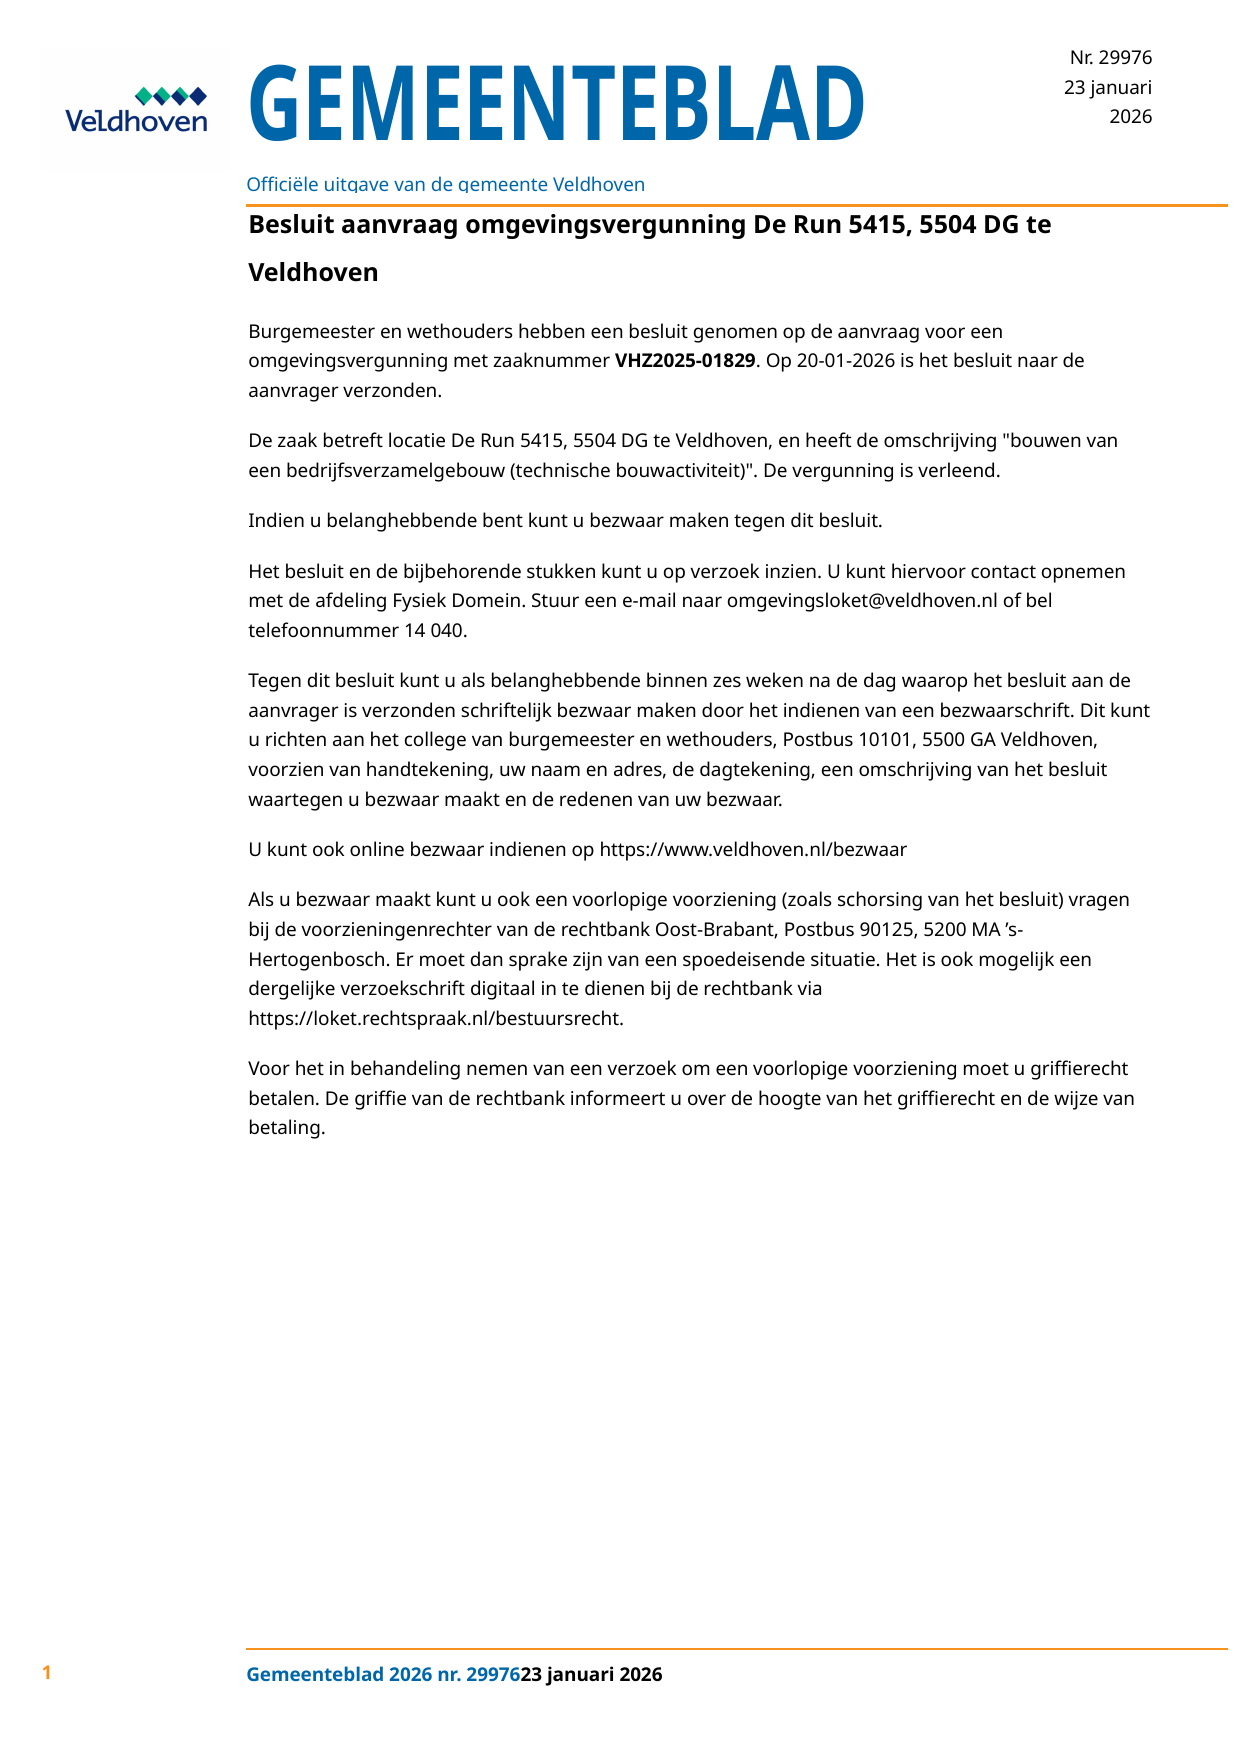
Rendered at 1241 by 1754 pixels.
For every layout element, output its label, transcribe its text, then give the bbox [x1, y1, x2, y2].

picture [41, 47, 231, 172]
text Als u bezwaar maakt kunt u ook een voorlopige voorziening (zoals schorsing van het besluit) vragen bij de voorzieningenrechter van de rechtbank Oost-Brabant, Postbus 90125, 5200 MA ’s-Hertogenbosch. Er moet dan sprake zijn van een spoedeisende situatie. Het is ook mogelijk een dergelijke verzoekschrift digitaal in te dienen bij de rechtbank via https://loket.rechtspraak.nl/bestuursrecht. [248, 887, 1152, 1031]
text U kunt ook online bezwaar indienen op https://www.veldhoven.nl/bezwaar [248, 836, 1152, 862]
text Tegen dit besluit kunt u als belanghebbende binnen zes weken na de dag waarop het besluit aan de aanvrager is verzonden schriftelijk bezwaar maken door het indienen van een bezwaarschrift. Dit kunt u richten aan het college van burgemeester en wethouders, Postbus 10101, 5500 GA Veldhoven, voorzien van handtekening, uw naam en adres, de dagtekening, een omschrijving van het besluit waartegen u bezwaar maakt en de redenen van uw bezwaar. [248, 667, 1152, 812]
text Burgemeester en wethouders hebben een besluit genomen op de aanvraag voor een omgevingsvergunning met zaaknummer VHZ2025-01829. Op 20-01-2026 is het besluit naar de aanvrager verzonden. [248, 318, 1152, 403]
text Besluit aanvraag omgevingsvergunning De Run 5415, 5504 DG te Veldhoven [248, 207, 1152, 288]
text Indien u belanghebbende bent kunt u bezwaar maken tegen dit besluit. [248, 507, 1152, 533]
text De zaak betreft locatie De Run 5415, 5504 DG te Veldhoven, en heeft de omschrijving "bouwen van een bedrijfsverzamelgebouw (technische bouwactiviteit)". De vergunning is verleend. [248, 427, 1152, 483]
text Voor het in behandeling nemen van een verzoek om een voorlopige voorziening moet u griffierecht betalen. De griffie van de rechtbank informeert u over de hoogte van het griffierecht en de wijze van betaling. [248, 1055, 1152, 1140]
text Het besluit en de bijbehorende stukken kunt u op verzoek inzien. U kunt hiervoor contact opnemen met de afdeling Fysiek Domein. Stuur een e-mail naar omgevingsloket@veldhoven.nl of bel telefoonnummer 14 040. [248, 558, 1152, 643]
